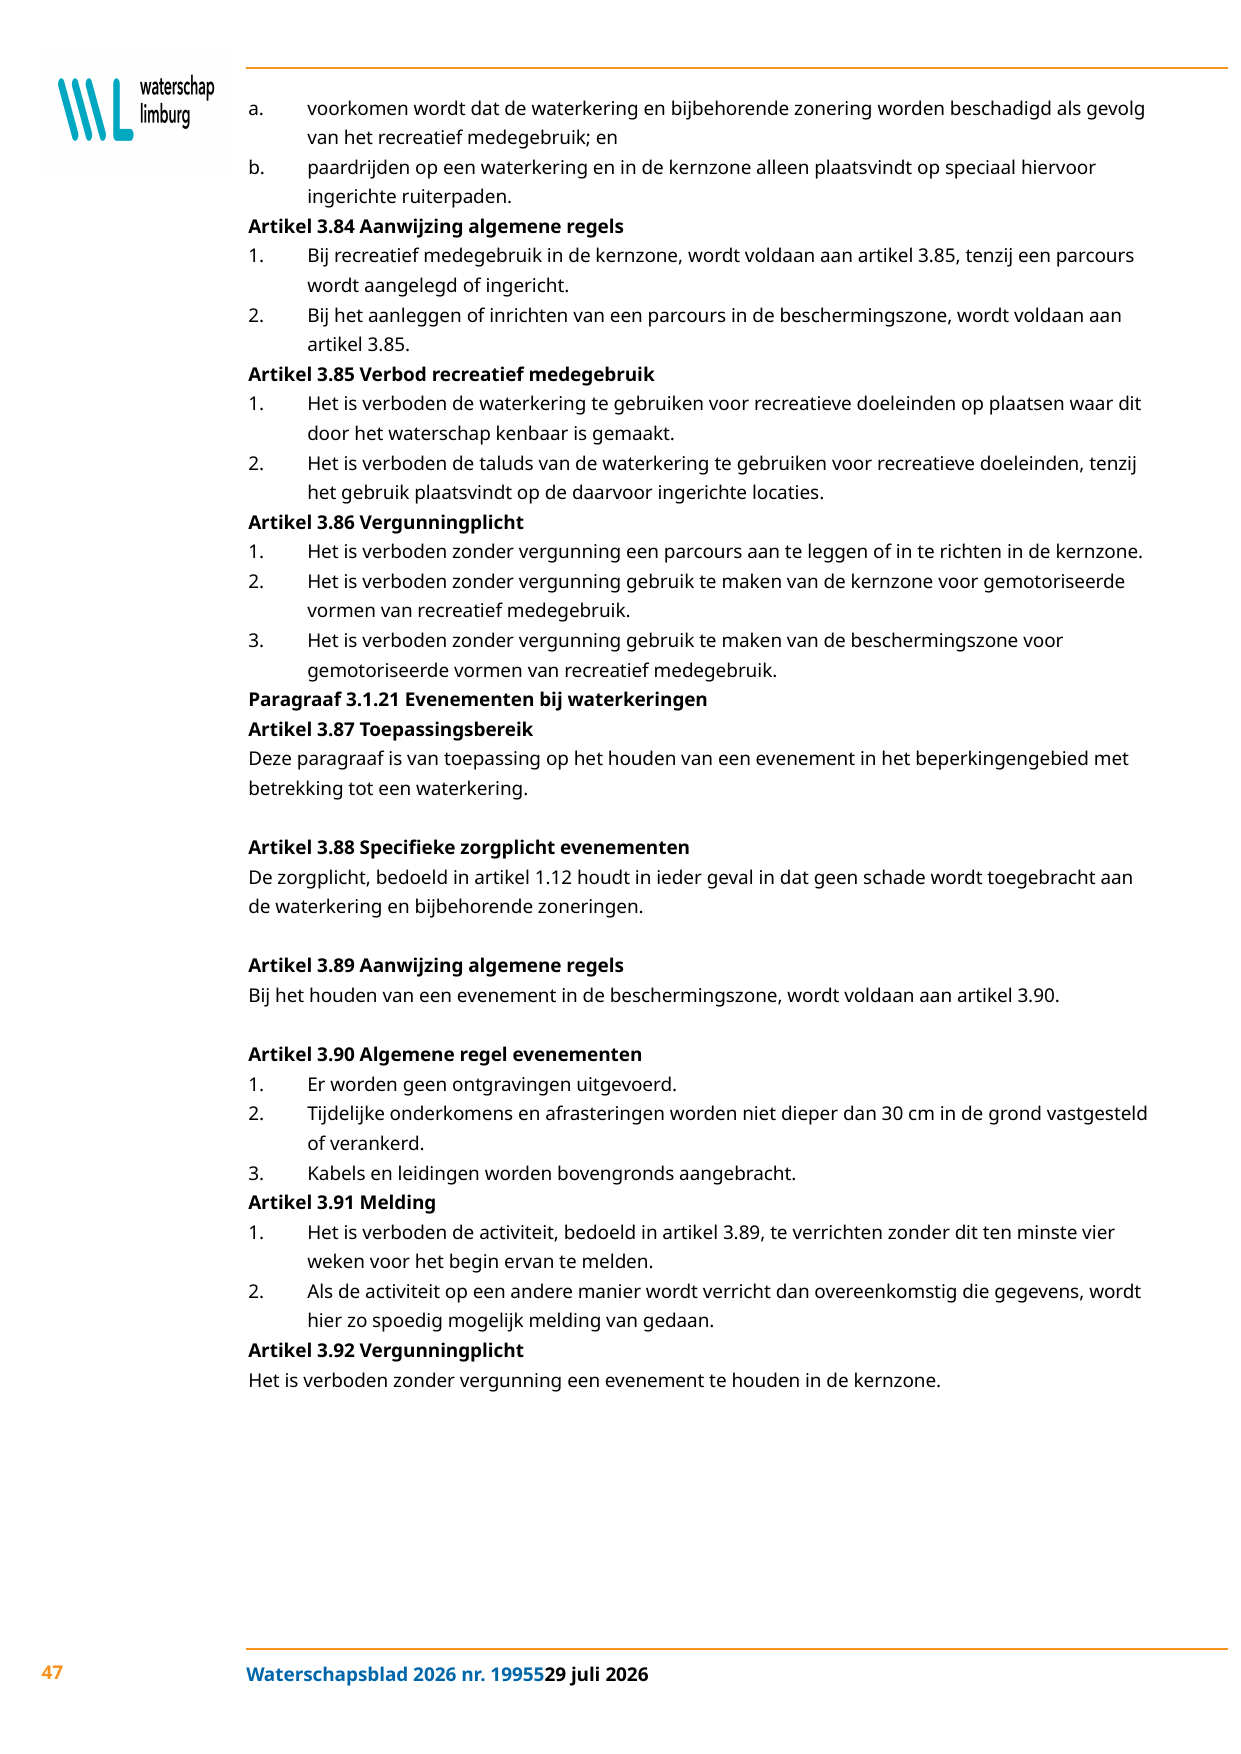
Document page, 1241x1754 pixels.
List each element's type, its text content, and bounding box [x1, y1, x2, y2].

text Artikel 3.91 Melding [248, 1189, 1152, 1215]
text Artikel 3.92 Vergunningplicht [248, 1337, 1152, 1363]
list Bij het aanleggen of inrichten van een parcours in de beschermingszone, wordt voldaan aan artikel 3.85. [248, 302, 1152, 357]
list Bij recreatief medegebruik in de kernzone, wordt voldaan aan artikel 3.85, tenzij een parcours wordt aangelegd of ingericht. [248, 243, 1152, 298]
list Als de activiteit op een andere manier wordt verricht dan overeenkomstig die gegevens, wordt hier zo spoedig mogelijk melding van gedaan. [248, 1278, 1152, 1333]
list Het is verboden zonder vergunning gebruik te maken van de beschermingszone voor gemotoriseerde vormen van recreatief medegebruik. [248, 627, 1152, 683]
text Het is verboden zonder vergunning een evenement te houden in de kernzone. [248, 1367, 1152, 1393]
list Er worden geen ontgravingen uitgevoerd. [248, 1071, 1152, 1097]
text Bij het houden van een evenement in de beschermingszone, wordt voldaan aan artikel 3.90. [248, 982, 1152, 1008]
text Artikel 3.85 Verbod recreatief medegebruik [248, 361, 1152, 387]
picture [41, 47, 231, 172]
text Artikel 3.88 Specifieke zorgplicht evenementen [248, 834, 1152, 860]
text Artikel 3.84 Aanwijzing algemene regels [248, 213, 1152, 239]
text Artikel 3.89 Aanwijzing algemene regels [248, 953, 1152, 978]
list Kabels en leidingen worden bovengronds aangebracht. [248, 1160, 1152, 1186]
list Het is verboden zonder vergunning een parcours aan te leggen of in te richten in de kernzone. [248, 538, 1152, 564]
text De zorgplicht, bedoeld in artikel 1.12 houdt in ieder geval in dat geen schade wordt toegebracht aan de waterkering en bijbehorende zoneringen. [248, 864, 1152, 919]
list Het is verboden de taluds van de waterkering te gebruiken voor recreatieve doeleinden, tenzij het gebruik plaatsvindt op de daarvoor ingerichte locaties. [248, 450, 1152, 505]
text Artikel 3.86 Vergunningplicht [248, 509, 1152, 535]
list voorkomen wordt dat de waterkering en bijbehorende zonering worden beschadigd als gevolg van het recreatief medegebruik; en [248, 95, 1152, 150]
list Het is verboden zonder vergunning gebruik te maken van de kernzone voor gemotoriseerde vormen van recreatief medegebruik. [248, 568, 1152, 623]
list Het is verboden de activiteit, bedoeld in artikel 3.89, te verrichten zonder dit ten minste vier weken voor het begin ervan te melden. [248, 1219, 1152, 1274]
list Het is verboden de waterkering te gebruiken voor recreatieve doeleinden op plaatsen waar dit door het waterschap kenbaar is gemaakt. [248, 391, 1152, 446]
text Deze paragraaf is van toepassing op het houden van een evenement in het beperkingengebied met betrekking tot een waterkering. [248, 746, 1152, 801]
list paardrijden op een waterkering en in de kernzone alleen plaatsvindt op speciaal hiervoor ingerichte ruiterpaden. [248, 154, 1152, 209]
text Paragraaf 3.1.21 Evenementen bij waterkeringen [248, 686, 1152, 712]
text Artikel 3.90 Algemene regel evenementen [248, 1041, 1152, 1067]
list Tijdelijke onderkomens en afrasteringen worden niet dieper dan 30 cm in de grond vastgesteld of verankerd. [248, 1101, 1152, 1156]
text Artikel 3.87 Toepassingsbereik [248, 716, 1152, 742]
